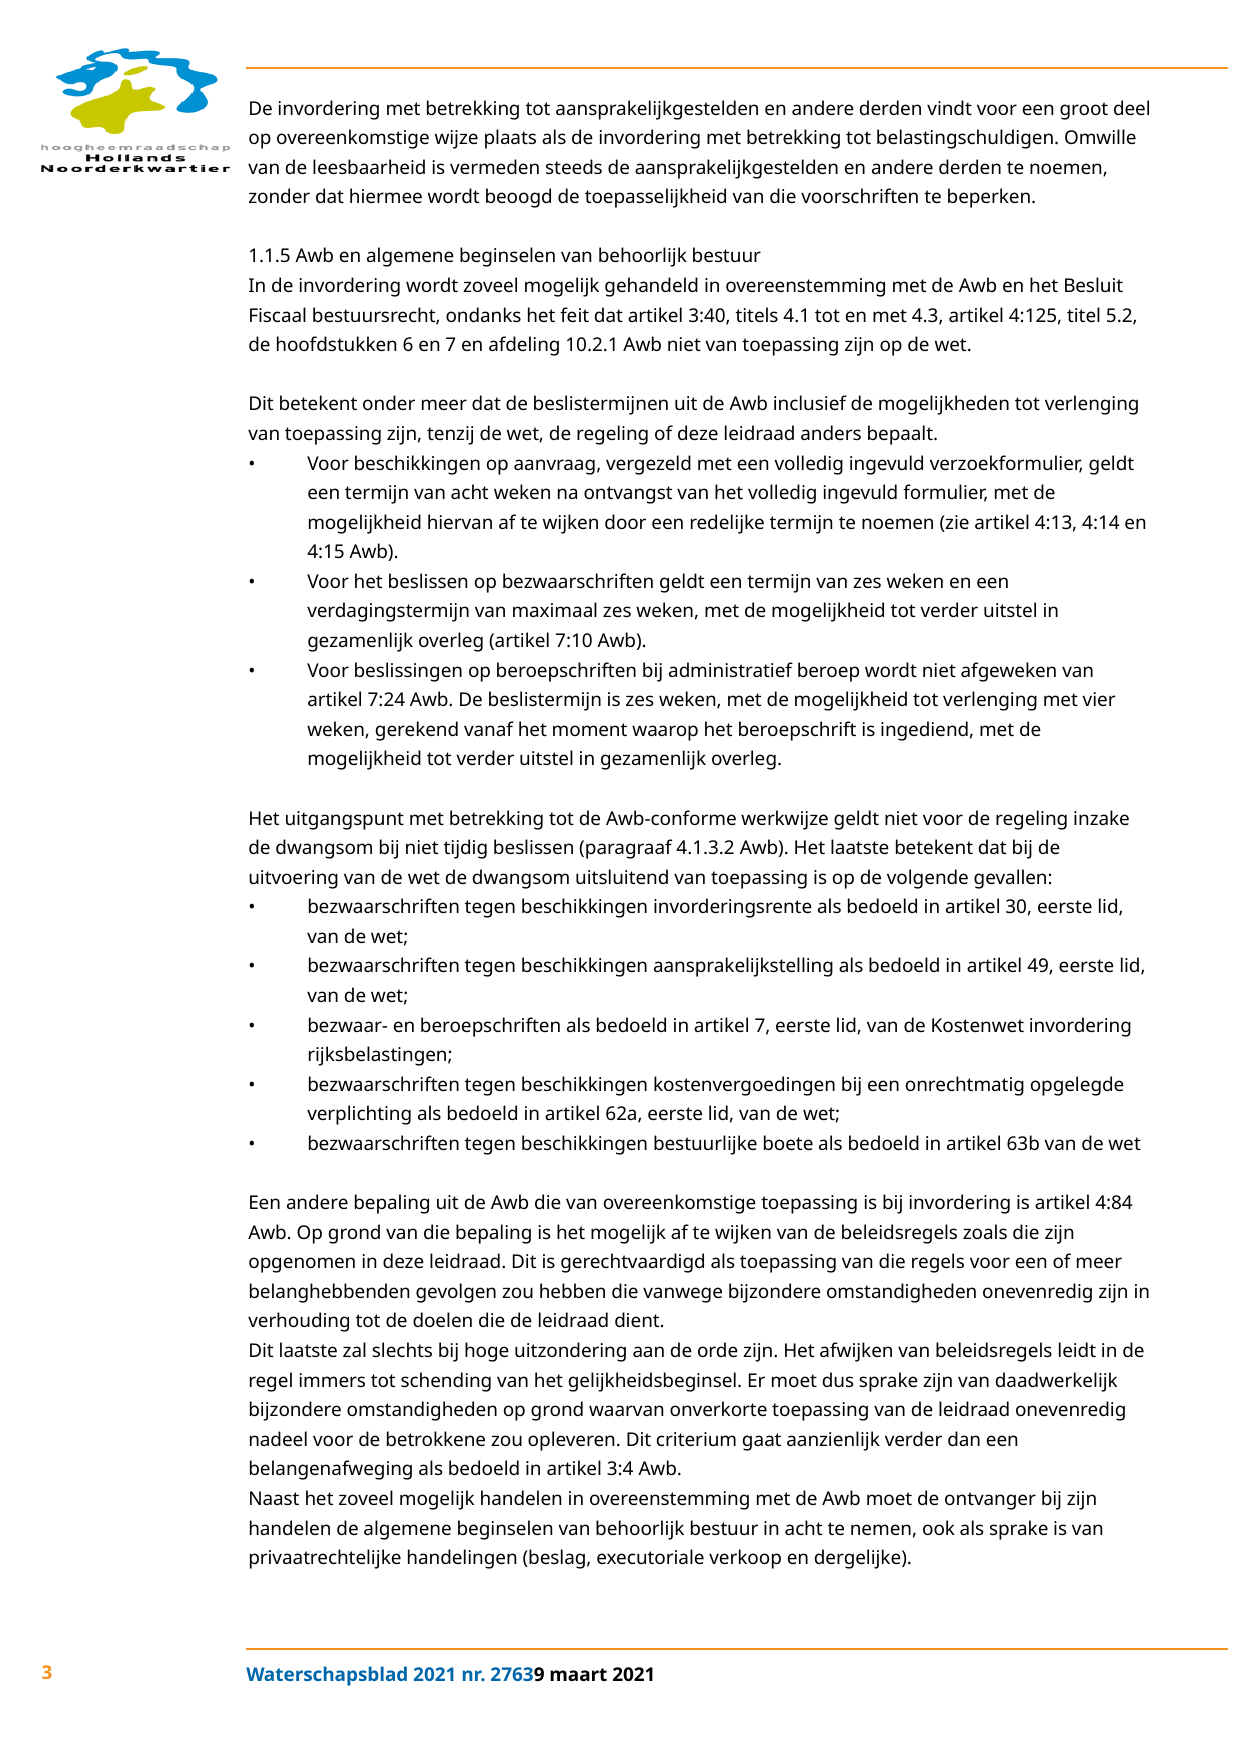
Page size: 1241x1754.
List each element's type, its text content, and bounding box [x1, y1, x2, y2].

list bezwaarschriften tegen beschikkingen invorderingsrente als bedoeld in artikel 30, eerste lid, van de wet; [248, 893, 1152, 949]
list bezwaarschriften tegen beschikkingen bestuurlijke boete als bedoeld in artikel 63b van de wet [248, 1130, 1152, 1156]
list bezwaarschriften tegen beschikkingen aansprakelijkstelling als bedoeld in artikel 49, eerste lid, van de wet; [248, 953, 1152, 1008]
list Voor beschikkingen op aanvraag, vergezeld met een volledig ingevuld verzoekformulier, geldt een termijn van acht weken na ontvangst van het volledig ingevuld formulier, met de mogelijkheid hiervan af te wijken door een redelijke termijn te noemen (zie artikel 4:13, 4:14 en 4:15 Awb). [248, 450, 1152, 564]
text Dit laatste zal slechts bij hoge uitzondering aan de orde zijn. Het afwijken van beleidsregels leidt in de regel immers tot schending van het gelijkheidsbeginsel. Er moet dus sprake zijn van daadwerkelijk bijzondere omstandigheden op grond waarvan onverkorte toepassing van de leidraad onevenredig nadeel voor de betrokkene zou opleveren. Dit criterium gaat aanzienlijk verder dan een belangenafweging als bedoeld in artikel 3:4 Awb. [248, 1337, 1152, 1481]
text Naast het zoveel mogelijk handelen in overeenstemming met de Awb moet de ontvanger bij zijn handelen de algemene beginselen van behoorlijk bestuur in acht te nemen, ook als sprake is van privaatrechtelijke handelingen (beslag, executoriale verkoop en dergelijke). [248, 1485, 1152, 1570]
text In de invordering wordt zoveel mogelijk gehandeld in overeenstemming met de Awb en het Besluit Fiscaal bestuursrecht, ondanks het feit dat artikel 3:40, titels 4.1 tot en met 4.3, artikel 4:125, titel 5.2, de hoofdstukken 6 en 7 en afdeling 10.2.1 Awb niet van toepassing zijn op de wet. [248, 272, 1152, 357]
text Een andere bepaling uit de Awb die van overeenkomstige toepassing is bij invordering is artikel 4:84 Awb. Op grond van die bepaling is het mogelijk af te wijken van de beleidsregels zoals die zijn opgenomen in deze leidraad. Dit is gerechtvaardigd als toepassing van die regels voor een of meer belanghebbenden gevolgen zou hebben die vanwege bijzondere omstandigheden onevenredig zijn in verhouding tot de doelen die de leidraad dient. [248, 1189, 1152, 1333]
picture [41, 47, 231, 172]
list bezwaar- en beroepschriften als bedoeld in artikel 7, eerste lid, van de Kostenwet invordering rijksbelastingen; [248, 1012, 1152, 1067]
list bezwaarschriften tegen beschikkingen kostenvergoedingen bij een onrechtmatig opgelegde verplichting als bedoeld in artikel 62a, eerste lid, van de wet; [248, 1071, 1152, 1126]
list Voor het beslissen op bezwaarschriften geldt een termijn van zes weken en een verdagingstermijn van maximaal zes weken, met de mogelijkheid tot verder uitstel in gezamenlijk overleg (artikel 7:10 Awb). [248, 568, 1152, 653]
text Dit betekent onder meer dat de beslistermijnen uit de Awb inclusief de mogelijkheden tot verlenging van toepassing zijn, tenzij de wet, de regeling of deze leidraad anders bepaalt. [248, 391, 1152, 446]
text 1.1.5 Awb en algemene beginselen van behoorlijk bestuur [248, 243, 1152, 268]
text Het uitgangspunt met betrekking tot de Awb-conforme werkwijze geldt niet voor de regeling inzake de dwangsom bij niet tijdig beslissen (paragraaf 4.1.3.2 Awb). Het laatste betekent dat bij de uitvoering van de wet de dwangsom uitsluitend van toepassing is op de volgende gevallen: [248, 805, 1152, 890]
text De invordering met betrekking tot aansprakelijkgestelden en andere derden vindt voor een groot deel op overeenkomstige wijze plaats als de invordering met betrekking tot belastingschuldigen. Omwille van de leesbaarheid is vermeden steeds de aansprakelijkgestelden en andere derden te noemen, zonder dat hiermee wordt beoogd de toepasselijkheid van die voorschriften te beperken. [248, 95, 1152, 209]
list Voor beslissingen op beroepschriften bij administratief beroep wordt niet afgeweken van artikel 7:24 Awb. De beslistermijn is zes weken, met de mogelijkheid tot verlenging met vier weken, gerekend vanaf het moment waarop het beroepschrift is ingediend, met de mogelijkheid tot verder uitstel in gezamenlijk overleg. [248, 657, 1152, 771]
